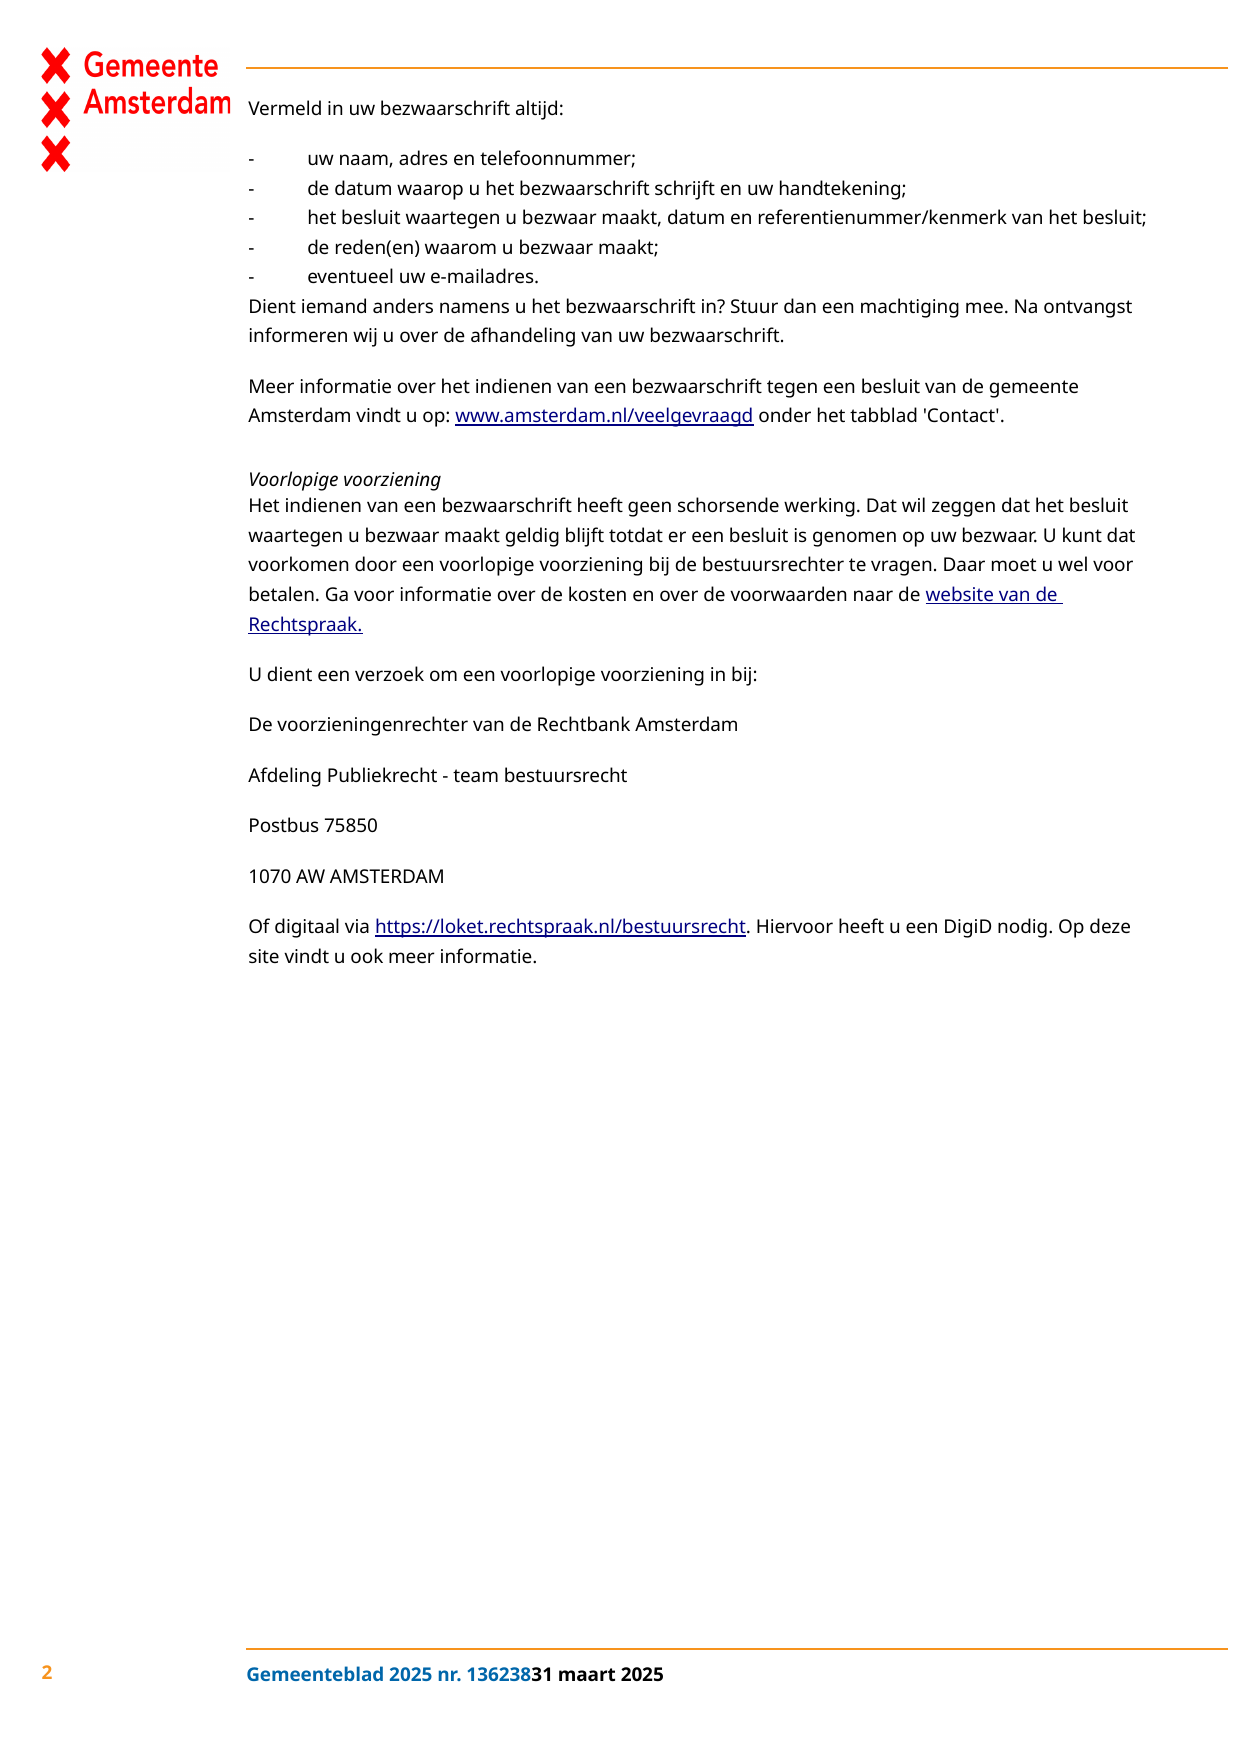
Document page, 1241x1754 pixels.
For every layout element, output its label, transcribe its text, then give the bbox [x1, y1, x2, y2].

list eventueel uw e-mailadres. [248, 263, 1152, 289]
list de reden(en) waarom u bezwaar maakt; [248, 234, 1152, 260]
text Afdeling Publiekrecht - team bestuursrecht [248, 762, 1152, 788]
text Of digitaal via https://loket.rechtspraak.nl/bestuursrecht. Hiervoor heeft u een DigiD nodig. Op deze site vindt u ook meer informatie. [248, 913, 1152, 968]
text Het indienen van een bezwaarschrift heeft geen schorsende werking. Dat wil zeggen dat het besluit waartegen u bezwaar maakt geldig blijft totdat er een besluit is genomen op uw bezwaar. U kunt dat voorkomen door een voorlopige voorziening bij de bestuursrechter te vragen. Daar moet u wel voor betalen. Ga voor informatie over de kosten en over de voorwaarden naar de website van de Rechtspraak. [248, 492, 1152, 636]
text De voorzieningenrechter van de Rechtbank Amsterdam [248, 712, 1152, 737]
text Voorlopige voorziening [248, 467, 1152, 492]
text Meer informatie over het indienen van een bezwaarschrift tegen een besluit van de gemeente Amsterdam vindt u op: www.amsterdam.nl/veelgevraagd onder het tabblad 'Contact'. [248, 373, 1152, 428]
list uw naam, adres en telefoonnummer; [248, 145, 1152, 171]
text U dient een verzoek om een voorlopige voorziening in bij: [248, 661, 1152, 687]
list het besluit waartegen u bezwaar maakt, datum en referentienummer/kenmerk van het besluit; [248, 204, 1152, 230]
text 1070 AW AMSTERDAM [248, 863, 1152, 888]
picture [41, 47, 231, 172]
list de datum waarop u het bezwaarschrift schrijft en uw handtekening; [248, 175, 1152, 201]
text Dient iemand anders namens u het bezwaarschrift in? Stuur dan een machtiging mee. Na ontvangst informeren wij u over de afhandeling van uw bezwaarschrift. [248, 293, 1152, 348]
text Vermeld in uw bezwaarschrift altijd: [248, 95, 1152, 121]
text Postbus 75850 [248, 812, 1152, 838]
